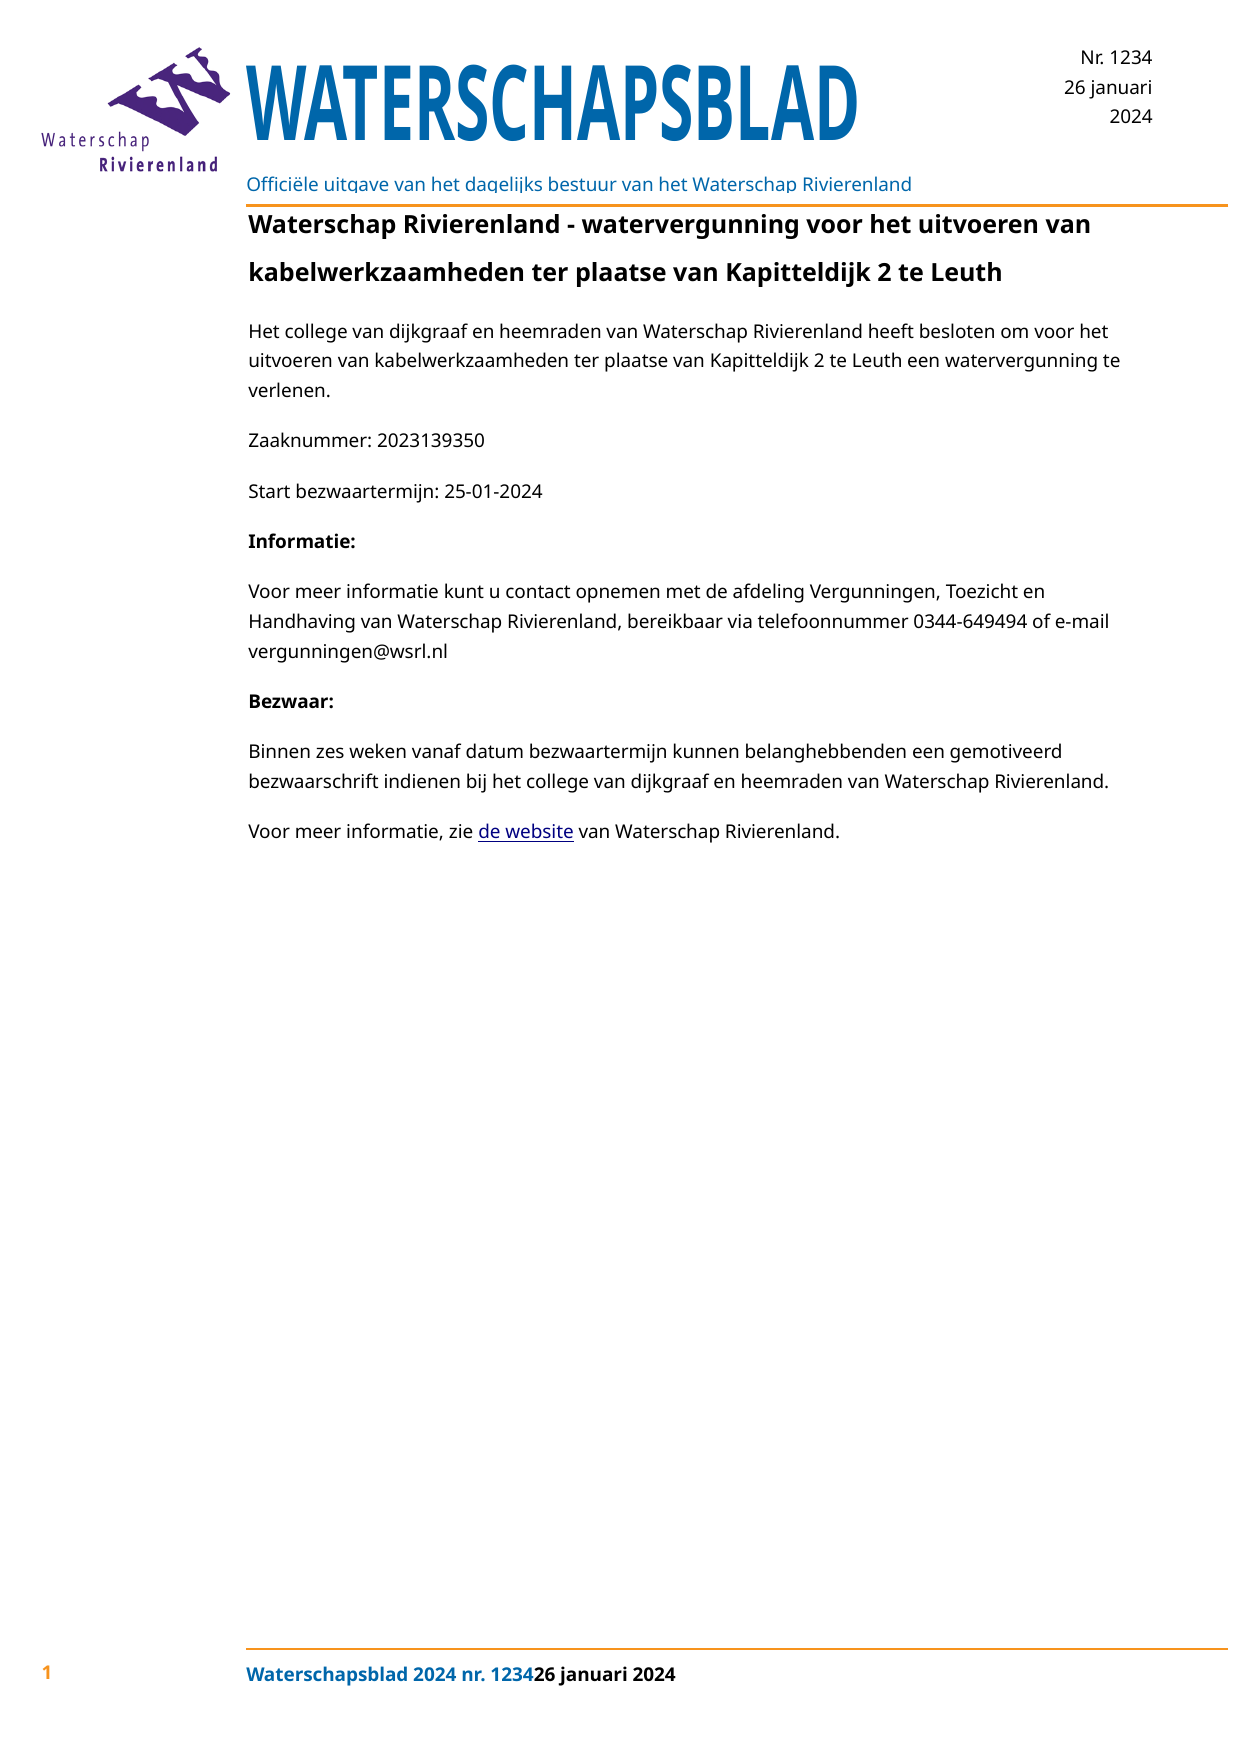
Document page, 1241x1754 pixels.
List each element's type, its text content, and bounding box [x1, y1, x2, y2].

text Voor meer informatie, zie de website van Waterschap Rivierenland. [248, 819, 1152, 844]
text Waterschap Rivierenland - watervergunning voor het uitvoeren van kabelwerkzaamheden ter plaatse van Kapitteldijk 2 te Leuth [248, 207, 1152, 288]
picture [41, 47, 231, 172]
text Voor meer informatie kunt u contact opnemen met de afdeling Vergunningen, Toezicht en Handhaving van Waterschap Rivierenland, bereikbaar via telefoonnummer 0344-649494 of e-mail vergunningen@wsrl.nl [248, 579, 1152, 664]
text Het college van dijkgraaf en heemraden van Waterschap Rivierenland heeft besloten om voor het uitvoeren van kabelwerkzaamheden ter plaatse van Kapitteldijk 2 te Leuth een watervergunning te verlenen. [248, 318, 1152, 403]
text Binnen zes weken vanaf datum bezwaartermijn kunnen belanghebbenden een gemotiveerd bezwaarschrift indienen bij het college van dijkgraaf en heemraden van Waterschap Rivierenland. [248, 739, 1152, 794]
text Start bezwaartermijn: 25-01-2024 [248, 478, 1152, 504]
text Bezwaar: [248, 688, 1152, 714]
text Informatie: [248, 528, 1152, 554]
text Zaaknummer: 2023139350 [248, 427, 1152, 453]
